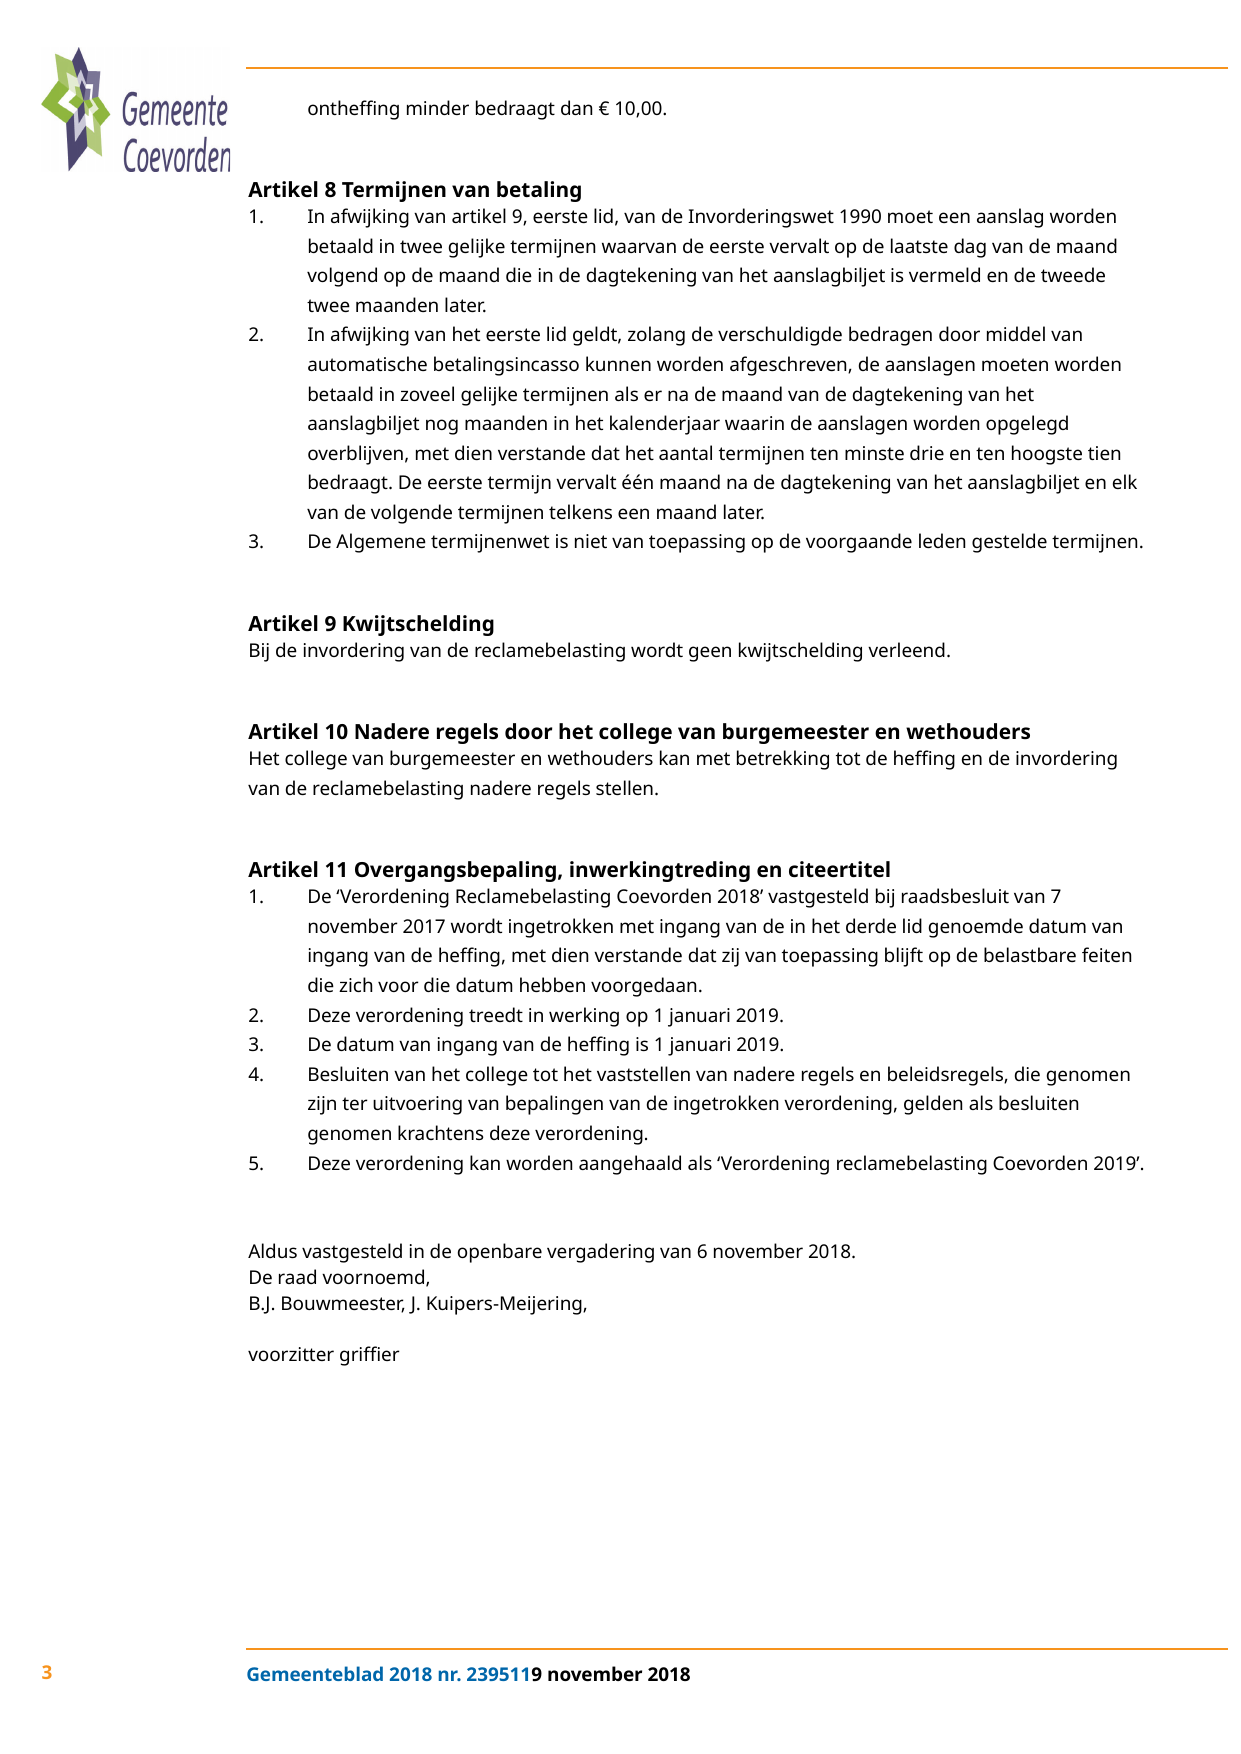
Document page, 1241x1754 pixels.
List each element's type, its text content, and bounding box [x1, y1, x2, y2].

list Besluiten van het college tot het vaststellen van nadere regels en beleidsregels, die genomen zijn ter uitvoering van bepalingen van de ingetrokken verordening, gelden als besluiten genomen krachtens deze verordening. [248, 1061, 1152, 1146]
list In afwijking van het eerste lid geldt, zolang de verschuldigde bedragen door middel van automatische betalingsincasso kunnen worden afgeschreven, de aanslagen moeten worden betaald in zoveel gelijke termijnen als er na de maand van de dagtekening van het aanslagbiljet nog maanden in het kalenderjaar waarin de aanslagen worden opgelegd overblijven, met dien verstande dat het aantal termijnen ten minste drie en ten hoogste tien bedraagt. De eerste termijn vervalt één maand na de dagtekening van het aanslagbiljet en elk van de volgende termijnen telkens een maand later. [248, 322, 1152, 525]
picture [41, 47, 231, 172]
list De Algemene termijnenwet is niet van toepassing op de voorgaande leden gestelde termijnen. [248, 529, 1152, 554]
list De ‘Verordening Reclamebelasting Coevorden 2018’ vastgesteld bij raadsbesluit van 7 november 2017 wordt ingetrokken met ingang van de in het derde lid genoemde datum van ingang van de heffing, met dien verstande dat zij van toepassing blijft op de belastbare feiten die zich voor die datum hebben voorgedaan. [248, 883, 1152, 998]
text B.J. Bouwmeester, J. Kuipers-Meijering, [248, 1290, 1152, 1316]
text Artikel 10 Nadere regels door het college van burgemeester en wethouders [248, 717, 1152, 746]
text Bij de invordering van de reclamebelasting wordt geen kwijtschelding verleend. [248, 637, 1152, 663]
list De datum van ingang van de heffing is 1 januari 2019. [248, 1031, 1152, 1057]
text voorzitter griffier [248, 1341, 1152, 1367]
text Artikel 8 Termijnen van betaling [248, 175, 1152, 203]
text De raad voornoemd, [248, 1264, 1152, 1290]
text Het college van burgemeester en wethouders kan met betrekking tot de heffing en de invordering van de reclamebelasting nadere regels stellen. [248, 746, 1152, 801]
list ontheffing minder bedraagt dan € 10,00. [248, 95, 1152, 121]
list Deze verordening treedt in werking op 1 januari 2019. [248, 1002, 1152, 1028]
list Deze verordening kan worden aangehaald als ‘Verordening reclamebelasting Coevorden 2019’. [248, 1150, 1152, 1176]
text Artikel 11 Overgangsbepaling, inwerkingtreding en citeertitel [248, 855, 1152, 883]
text Aldus vastgesteld in de openbare vergadering van 6 november 2018. [248, 1238, 1152, 1264]
list In afwijking van artikel 9, eerste lid, van de Invorderingswet 1990 moet een aanslag worden betaald in twee gelijke termijnen waarvan de eerste vervalt op de laatste dag van de maand volgend op de maand die in de dagtekening van het aanslagbiljet is vermeld en de tweede twee maanden later. [248, 203, 1152, 318]
text Artikel 9 Kwijtschelding [248, 609, 1152, 637]
